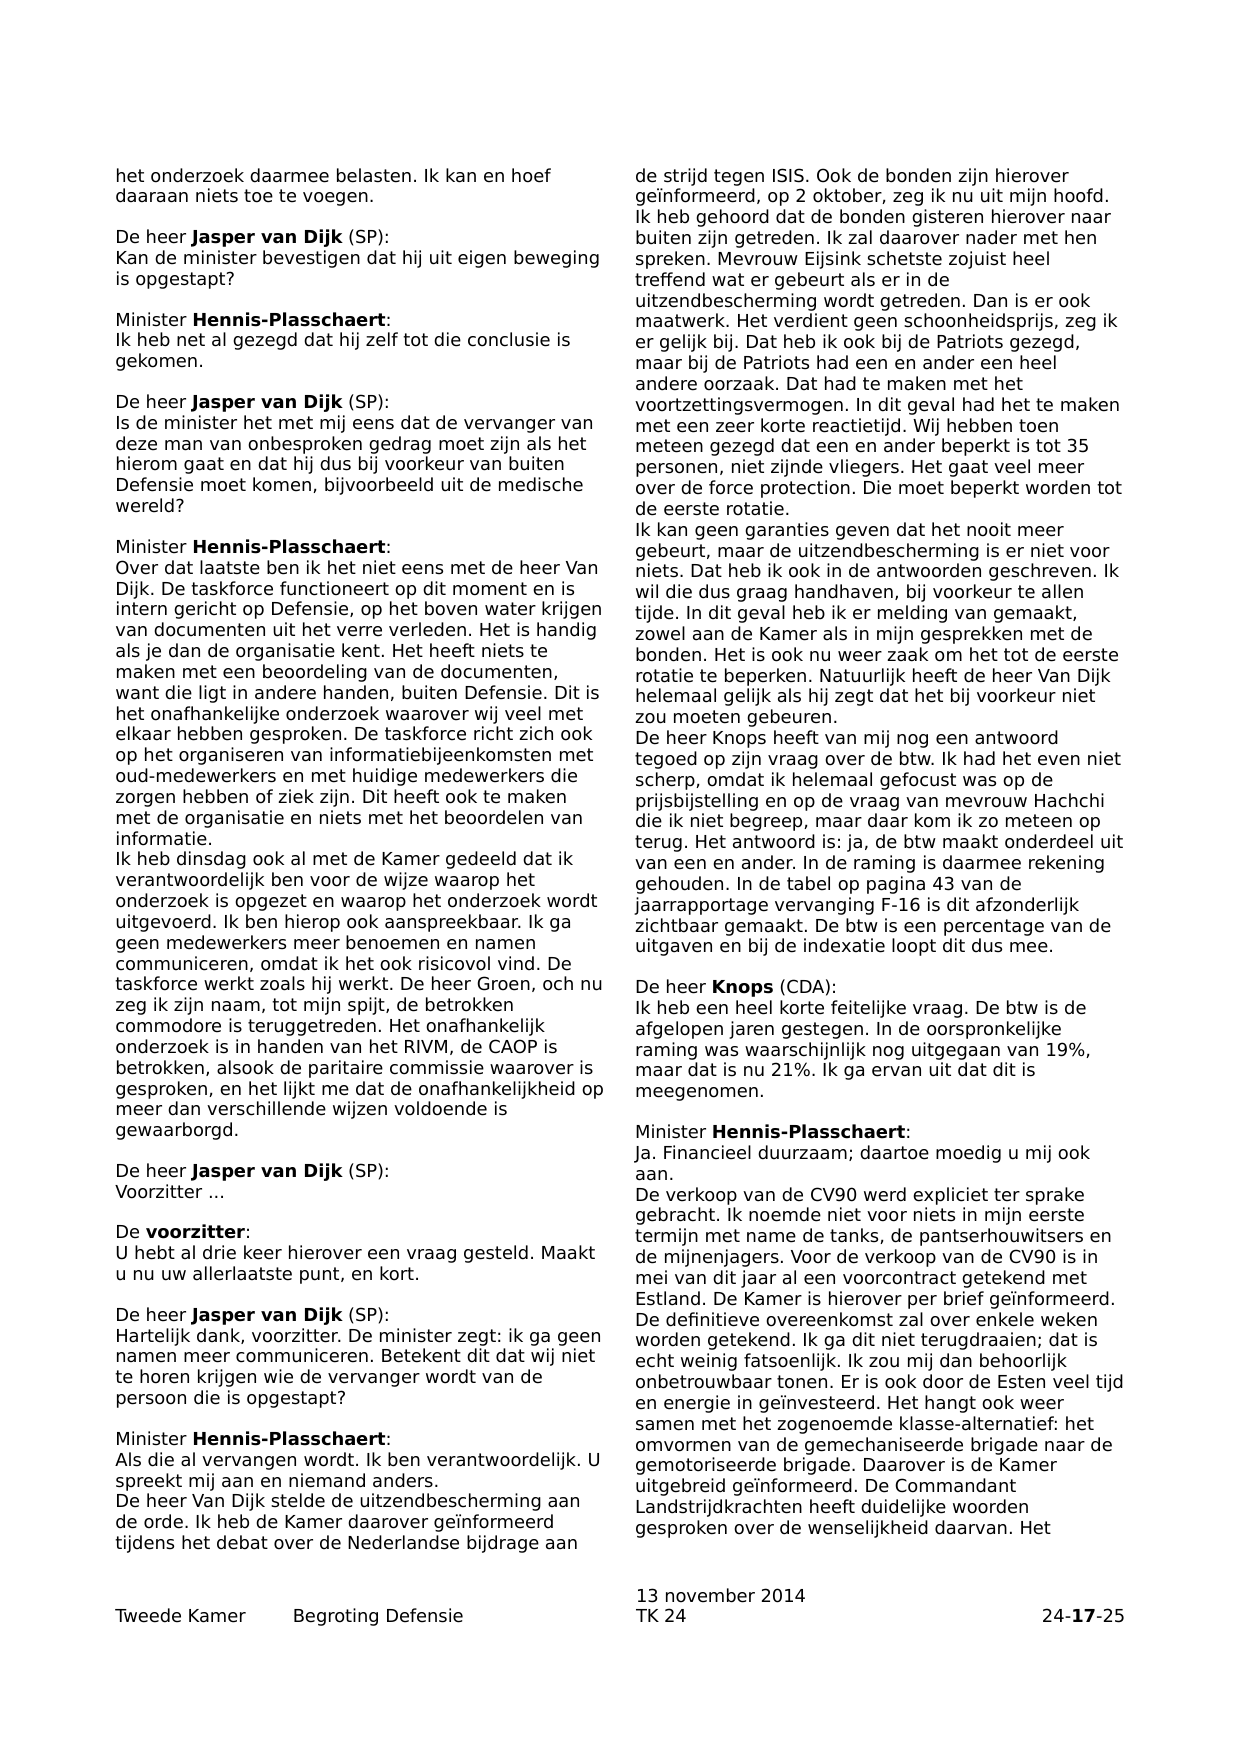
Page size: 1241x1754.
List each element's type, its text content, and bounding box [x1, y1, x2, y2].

text De heer Knops heeft van mij nog een antwoord tegoed op zijn vraag over de btw. Ik had het even niet scherp, omdat ik helemaal gefocust was op de prijsbijstelling en op de vraag van mevrouw Hachchi die ik niet begreep, maar daar kom ik zo meteen op terug. Het antwoord is: ja, de btw maakt onderdeel uit van een en ander. In de raming is daarmee rekening gehouden. In de tabel op pagina 43 van de jaarrapportage vervanging F-16 is dit afzonderlijk zichtbaar gemaakt. De btw is een percentage van de uitgaven en bij de indexatie loopt dit dus mee. [635, 728, 1125, 957]
text Ik heb een heel korte feitelijke vraag. De btw is de afgelopen jaren gestegen. In de oorspronkelijke raming was waarschijnlijk nog uitgegaan van 19%, maar dat is nu 21%. Ik ga ervan uit dat dit is meegenomen. [635, 998, 1125, 1102]
text Ik kan geen garanties geven dat het nooit meer gebeurt, maar de uitzendbescherming is er niet voor niets. Dat heb ik ook in de antwoorden geschreven. Ik wil die dus graag handhaven, bij voorkeur te allen tijde. In dit geval heb ik er melding van gemaakt, zowel aan de Kamer als in mijn gesprekken met de bonden. Het is ook nu weer zaak om het tot de eerste rotatie te beperken. Natuurlijk heeft de heer Van Dijk helemaal gelijk als hij zegt dat het bij voorkeur niet zou moeten gebeuren. [635, 519, 1125, 728]
text De heer Jasper van Dijk (SP): [115, 1161, 605, 1181]
text Als die al vervangen wordt. Ik ben verantwoordelijk. U spreekt mij aan en niemand anders. [115, 1449, 605, 1491]
text Minister Hennis-Plasschaert: [115, 537, 605, 557]
text De heer Jasper van Dijk (SP): [115, 1305, 605, 1325]
text Minister Hennis-Plasschaert: [635, 1122, 1125, 1143]
text Is de minister het met mij eens dat de vervanger van deze man van onbesproken gedrag moet zijn als het hierom gaat en dat hij dus bij voorkeur van buiten Defensie moet komen, bijvoorbeeld uit de medische wereld? [115, 412, 605, 517]
text Voorzitter ... [115, 1181, 605, 1202]
text De heer Jasper van Dijk (SP): [115, 227, 605, 248]
text het onderzoek daarmee belasten. Ik kan en hoef daaraan niets toe te voegen. [115, 165, 605, 207]
text de strijd tegen ISIS. Ook de bonden zijn hierover geïnformeerd, op 2 oktober, zeg ik nu uit mijn hoofd. Ik heb gehoord dat de bonden gisteren hierover naar buiten zijn getreden. Ik zal daarover nader met hen spreken. Mevrouw Eijsink schetste zojuist heel treffend wat er gebeurt als er in de uitzendbescherming wordt getreden. Dan is er ook maatwerk. Het verdient geen schoonheidsprijs, zeg ik er gelijk bij. Dat heb ik ook bij de Patriots gezegd, maar bij de Patriots had een en ander een heel andere oorzaak. Dat had te maken met het voortzettingsvermogen. In dit geval had het te maken met een zeer korte reactietijd. Wij hebben toen meteen gezegd dat een en ander beperkt is tot 35 personen, niet zijnde vliegers. Het gaat veel meer over de force protection. Die moet beperkt worden tot de eerste rotatie. [635, 165, 1125, 519]
text Hartelijk dank, voorzitter. De minister zegt: ik ga geen namen meer communiceren. Betekent dit dat wij niet te horen krijgen wie de vervanger wordt van de persoon die is opgestapt? [115, 1325, 605, 1409]
text De verkoop van de CV90 werd expliciet ter sprake gebracht. Ik noemde niet voor niets in mijn eerste termijn met name de tanks, de pantserhouwitsers en de mijnenjagers. Voor de verkoop van de CV90 is in mei van dit jaar al een voorcontract getekend met Estland. De Kamer is hierover per brief geïnformeerd. De definitieve overeenkomst zal over enkele weken worden getekend. Ik ga dit niet terugdraaien; dat is echt weinig fatsoenlijk. Ik zou mij dan behoorlijk onbetrouwbaar tonen. Er is ook door de Esten veel tijd en energie in geïnvesteerd. Het hangt ook weer samen met het zogenoemde klasse-alternatief: het omvormen van de gemechaniseerde brigade naar de gemotoriseerde brigade. Daarover is de Kamer uitgebreid geïnformeerd. De Commandant Landstrijdkrachten heeft duidelijke woorden gesproken over de wenselijkheid daarvan. Het [635, 1184, 1125, 1538]
text Minister Hennis-Plasschaert: [115, 309, 605, 330]
text Ja. Financieel duurzaam; daartoe moedig u mij ook aan. [635, 1143, 1125, 1184]
text De voorzitter: [115, 1222, 605, 1243]
text De heer Knops (CDA): [635, 977, 1125, 998]
text Minister Hennis-Plasschaert: [115, 1429, 605, 1449]
text Ik heb net al gezegd dat hij zelf tot die conclusie is gekomen. [115, 330, 605, 372]
text Ik heb dinsdag ook al met de Kamer gedeeld dat ik verantwoordelijk ben voor de wijze waarop het onderzoek is opgezet en waarop het onderzoek wordt uitgevoerd. Ik ben hierop ook aanspreekbaar. Ik ga geen medewerkers meer benoemen en namen communiceren, omdat ik het ook risicovol vind. De taskforce werkt zoals hij werkt. De heer Groen, och nu zeg ik zijn naam, tot mijn spijt, de betrokken commodore is teruggetreden. Het onafhankelijk onderzoek is in handen van het RIVM, de CAOP is betrokken, alsook de paritaire commissie waarover is gesproken, en het lijkt me dat de onafhankelijkheid op meer dan verschillende wijzen voldoende is gewaarborgd. [115, 849, 605, 1141]
text Kan de minister bevestigen dat hij uit eigen beweging is opgestapt? [115, 248, 605, 289]
text De heer Van Dijk stelde de uitzendbescherming aan de orde. Ik heb de Kamer daarover geïnformeerd tijdens het debat over de Nederlandse bijdrage aan [115, 1491, 605, 1554]
text De heer Jasper van Dijk (SP): [115, 392, 605, 412]
text U hebt al drie keer hierover een vraag gesteld. Maakt u nu uw allerlaatste punt, en kort. [115, 1243, 605, 1285]
text Over dat laatste ben ik het niet eens met de heer Van Dijk. De taskforce functioneert op dit moment en is intern gericht op Defensie, op het boven water krijgen van documenten uit het verre verleden. Het is handig als je dan de organisatie kent. Het heeft niets te maken met een beoordeling van de documenten, want die ligt in andere handen, buiten Defensie. Dit is het onafhankelijke onderzoek waarover wij veel met elkaar hebben gesproken. De taskforce richt zich ook op het organiseren van informatiebijeenkomsten met oud-medewerkers en met huidige medewerkers die zorgen hebben of ziek zijn. Dit heeft ook te maken met de organisatie en niets met het beoordelen van informatie. [115, 557, 605, 849]
